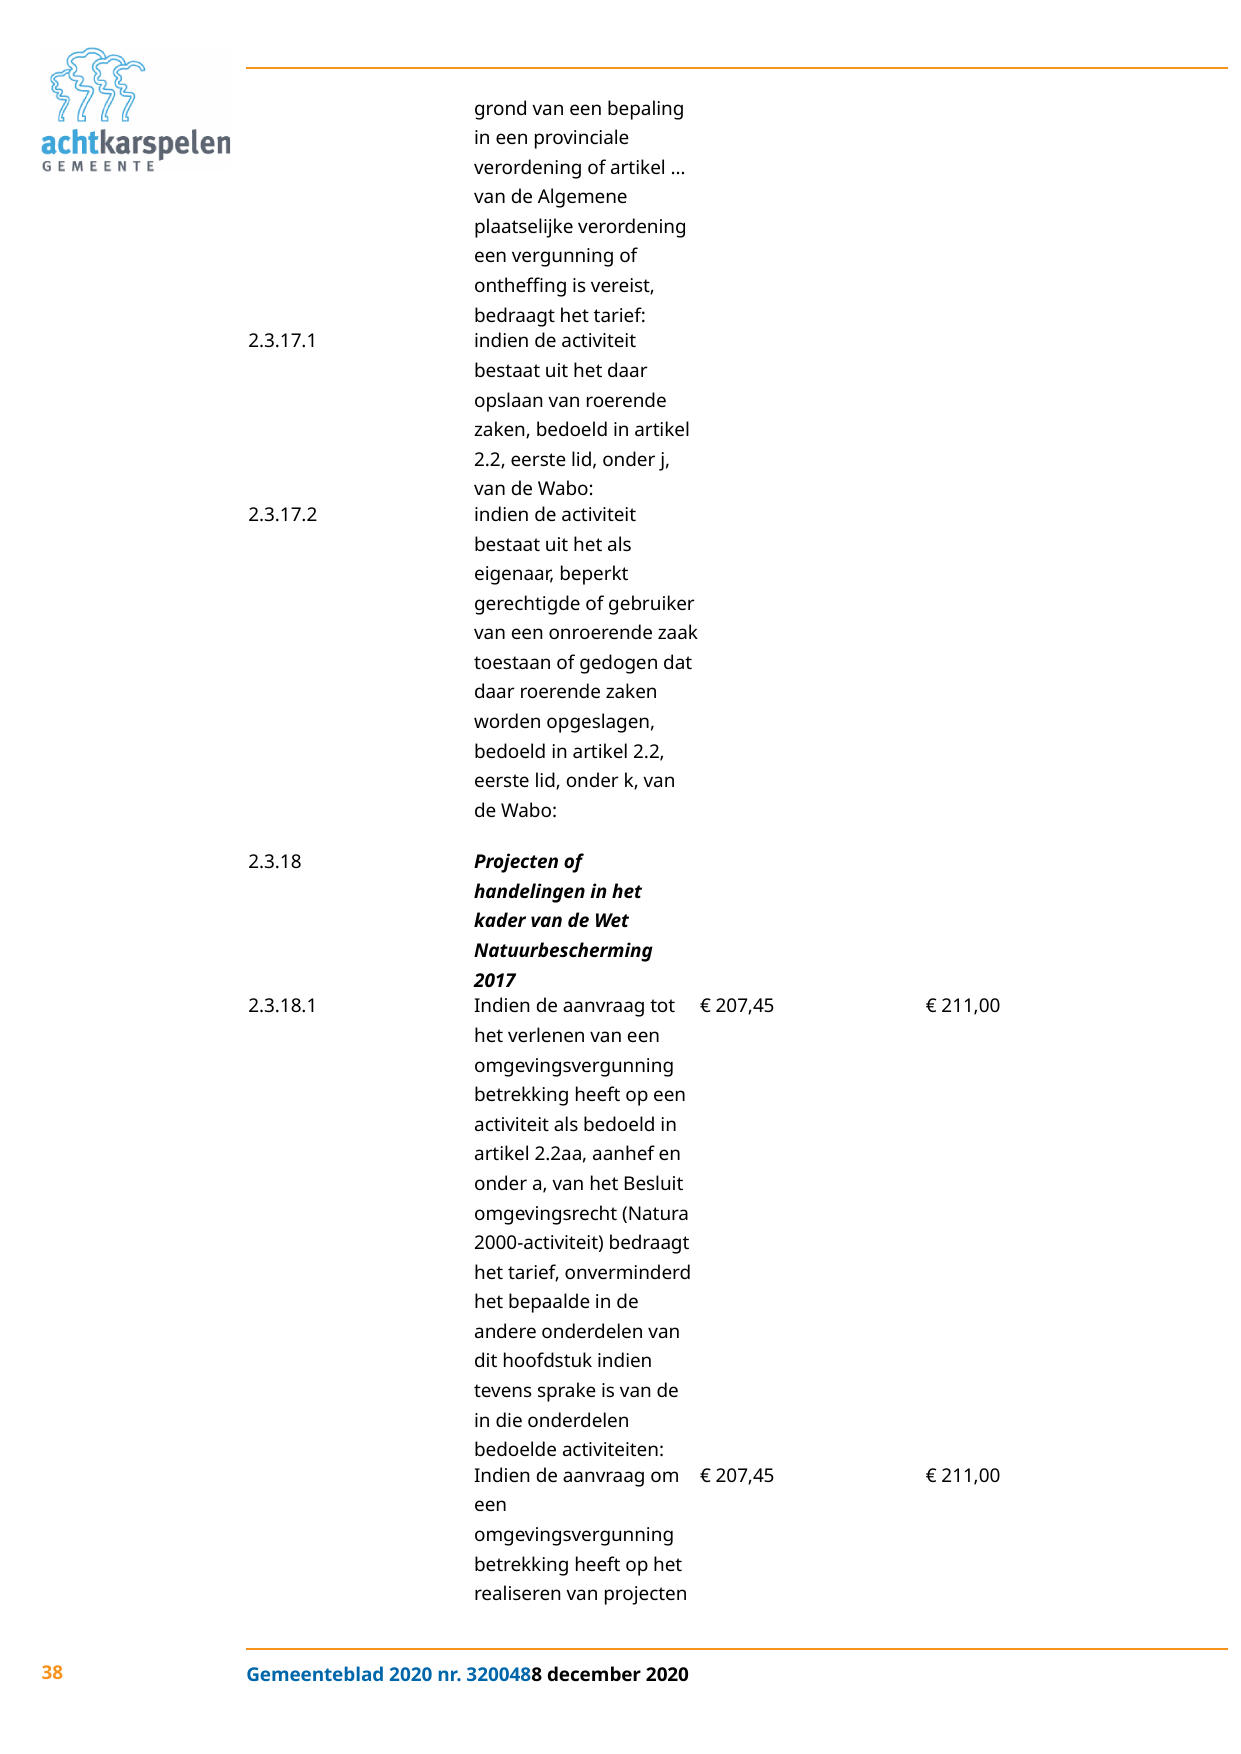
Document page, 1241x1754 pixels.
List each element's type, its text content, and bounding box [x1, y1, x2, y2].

picture [41, 47, 231, 172]
table_cell Projecten of handelingen in het kader van de Wet Natuurbescherming 2017 [474, 849, 700, 993]
table_cell [926, 95, 1152, 328]
table_cell 2.3.18.1 [248, 993, 474, 1462]
table_cell 2.3.17.1 [248, 328, 474, 501]
table_cell [700, 328, 926, 501]
table_cell € 207,45 [700, 993, 926, 1462]
table_cell [926, 501, 1152, 823]
table_cell [248, 823, 474, 848]
table_cell € 211,00 [926, 1462, 1152, 1606]
table_cell [700, 823, 926, 848]
table_cell [248, 1462, 474, 1606]
table_cell [700, 501, 926, 823]
table_cell [248, 95, 474, 328]
table_cell [926, 823, 1152, 848]
table_cell [700, 95, 926, 328]
table_cell € 207,45 [700, 1462, 926, 1606]
table_cell [474, 823, 700, 848]
table_cell [700, 849, 926, 993]
table_cell Indien de aanvraag om een omgevingsvergunning betrekking heeft op het realiseren van projecten [474, 1462, 700, 1606]
table_cell Indien de aanvraag tot het verlenen van een omgevingsvergunning betrekking heeft op een activiteit als bedoeld in artikel 2.2aa, aanhef en onder a, van het Besluit omgevingsrecht (Natura 2000-activiteit) bedraagt het tarief, onverminderd het bepaalde in de andere onderdelen van dit hoofdstuk indien tevens sprake is van de in die onderdelen bedoelde activiteiten: [474, 993, 700, 1462]
table_cell grond van een bepaling in een provinciale verordening of artikel … van de Algemene plaatselijke verordening een vergunning of ontheffing is vereist, bedraagt het tarief: [474, 95, 700, 328]
table_cell 2.3.17.2 [248, 501, 474, 823]
table_cell indien de activiteit bestaat uit het daar opslaan van roerende zaken, bedoeld in artikel 2.2, eerste lid, onder j, van de Wabo: [474, 328, 700, 501]
table_cell [926, 328, 1152, 501]
table_cell [926, 849, 1152, 993]
table_cell indien de activiteit bestaat uit het als eigenaar, beperkt gerechtigde of gebruiker van een onroerende zaak toestaan of gedogen dat daar roerende zaken worden opgeslagen, bedoeld in artikel 2.2, eerste lid, onder k, van de Wabo: [474, 501, 700, 823]
table_cell 2.3.18 [248, 849, 474, 993]
table_cell € 211,00 [926, 993, 1152, 1462]
